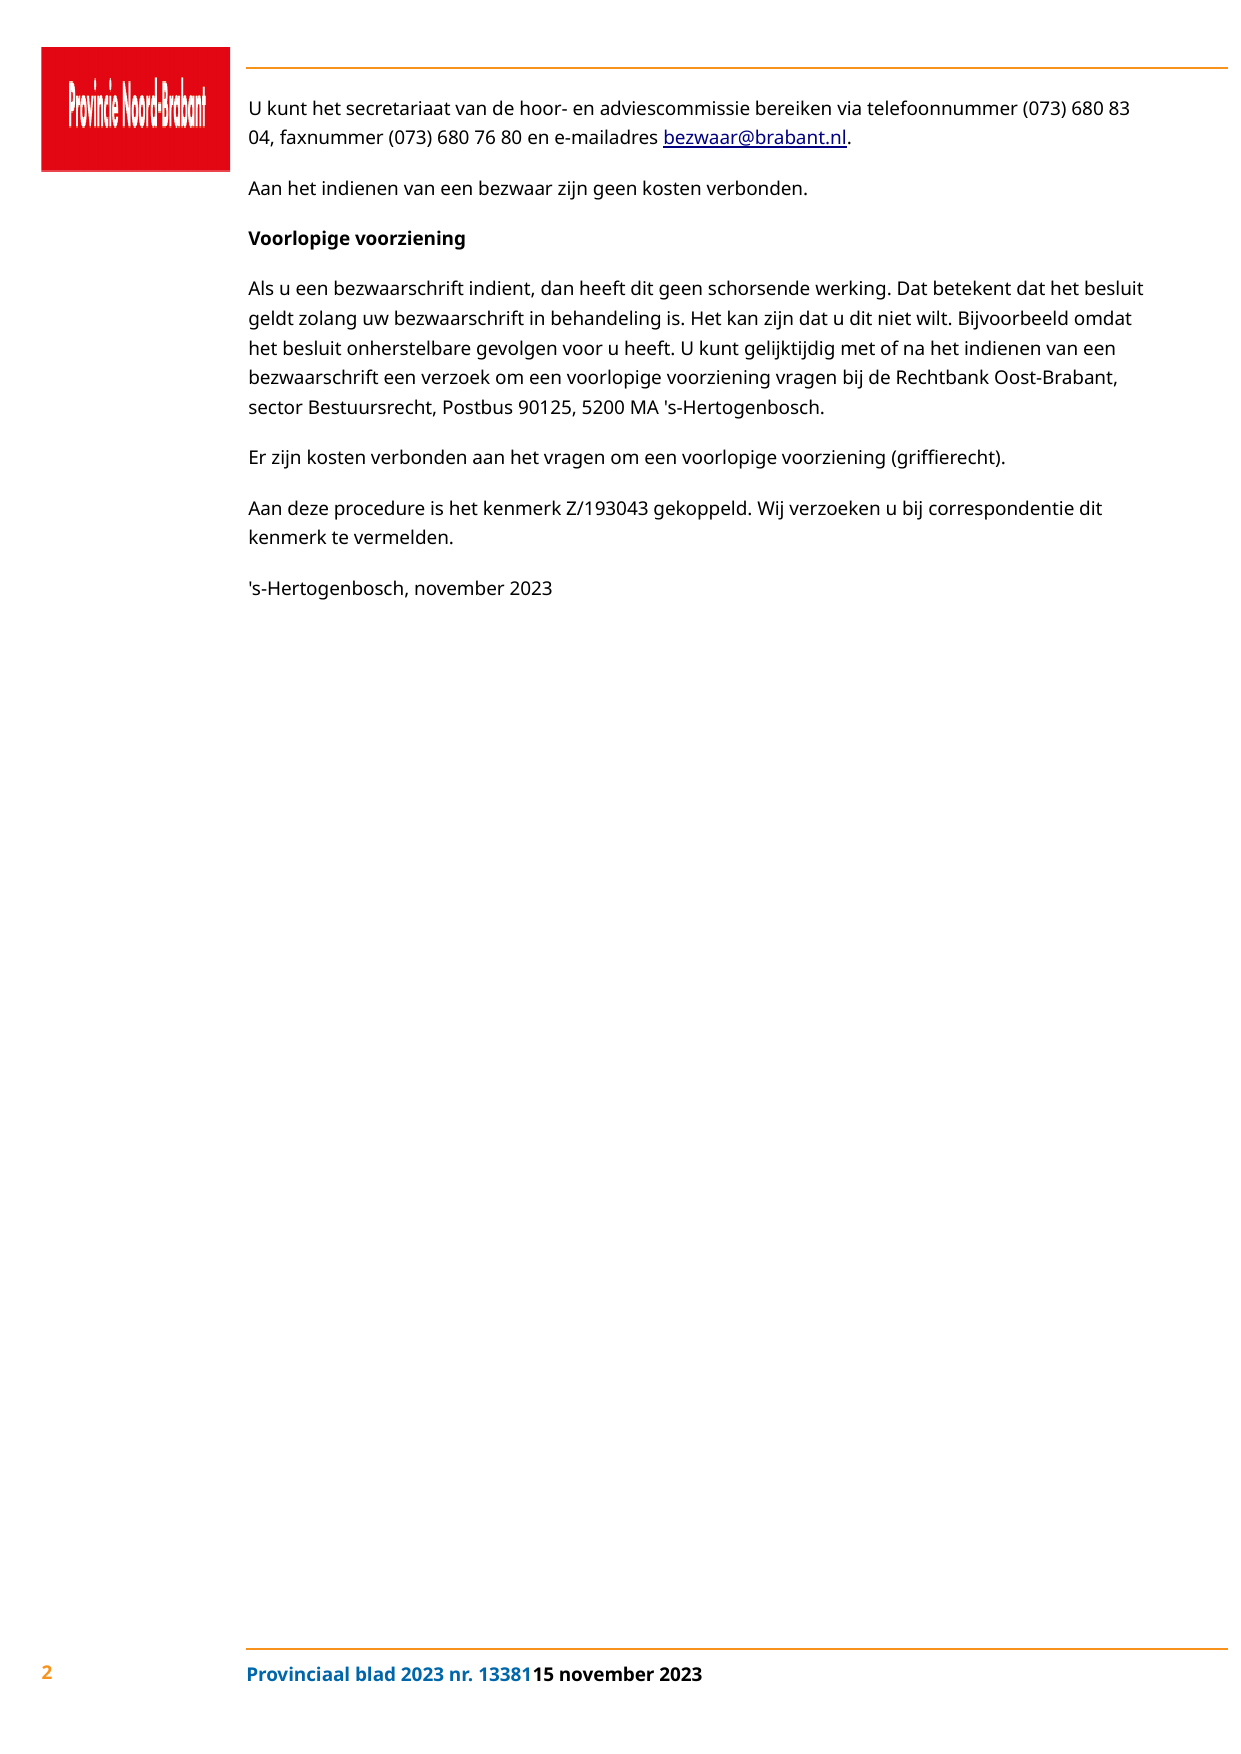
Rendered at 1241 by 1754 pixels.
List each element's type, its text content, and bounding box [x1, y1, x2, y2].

text Als u een bezwaarschrift indient, dan heeft dit geen schorsende werking. Dat betekent dat het besluit geldt zolang uw bezwaarschrift in behandeling is. Het kan zijn dat u dit niet wilt. Bijvoorbeeld omdat het besluit onherstelbare gevolgen voor u heeft. U kunt gelijktijdig met of na het indienen van een bezwaarschrift een verzoek om een voorlopige voorziening vragen bij de Rechtbank Oost-Brabant, sector Bestuursrecht, Postbus 90125, 5200 MA 's‑Hertogenbosch. [248, 276, 1152, 420]
text Er zijn kosten verbonden aan het vragen om een voorlopige voorziening (griffierecht). [248, 444, 1152, 470]
text U kunt het secretariaat van de hoor- en adviescommissie bereiken via telefoonnummer (073) 680 83 04, faxnummer (073) 680 76 80 en e-mailadres bezwaar@brabant.nl. [248, 95, 1152, 150]
picture [41, 47, 231, 172]
text Aan het indienen van een bezwaar zijn geen kosten verbonden. [248, 175, 1152, 201]
text Aan deze procedure is het kenmerk Z/193043 gekoppeld. Wij verzoeken u bij correspondentie dit kenmerk te vermelden. [248, 495, 1152, 550]
text Voorlopige voorziening [248, 225, 1152, 251]
text 's-Hertogenbosch, november 2023 [248, 575, 1152, 601]
